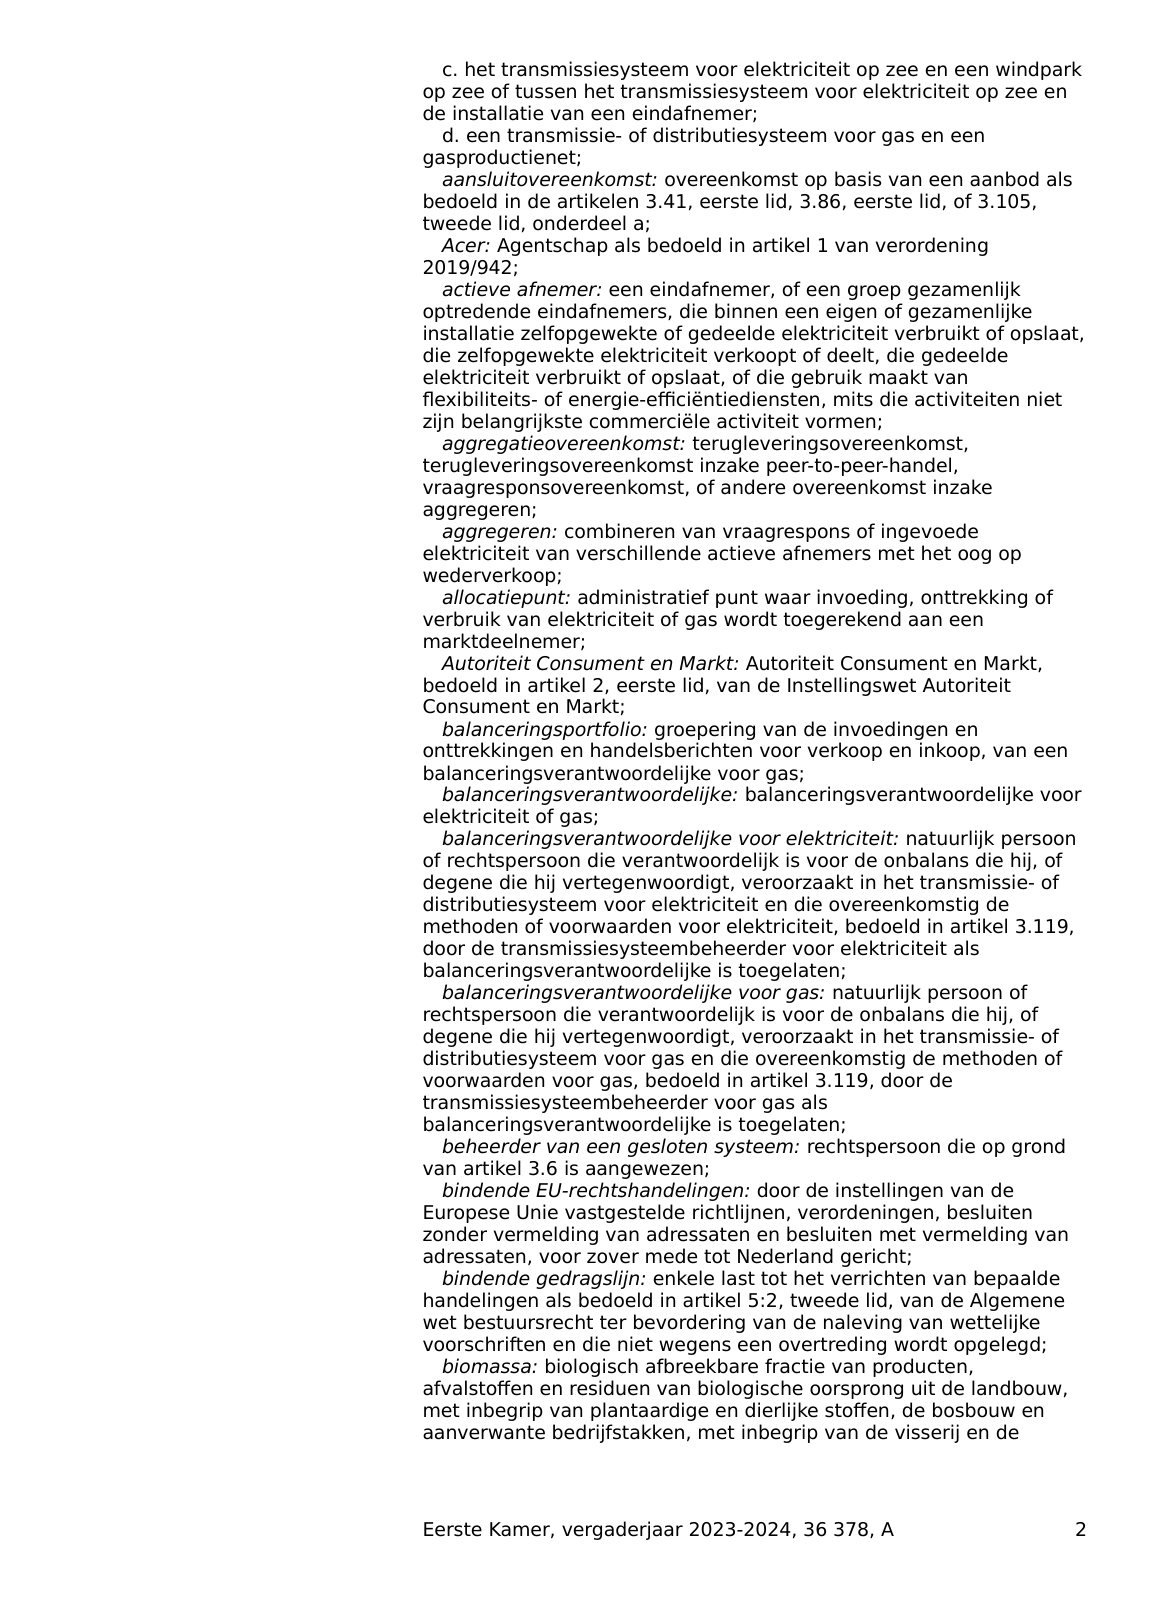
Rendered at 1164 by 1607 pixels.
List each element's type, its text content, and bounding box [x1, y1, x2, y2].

text biomassa: biologisch afbreekbare fractie van producten, afvalstoffen en residuen van biologische oorsprong uit de landbouw, met inbegrip van plantaardige en dierlijke stoffen, de bosbouw en aanverwante bedrijfstakken, met inbegrip van de visserij en de [422, 1356, 1087, 1444]
text bindende EU-rechtshandelingen: door de instellingen van de Europese Unie vastgestelde richtlijnen, verordeningen, besluiten zonder vermelding van adressaten en besluiten met vermelding van adressaten, voor zover mede tot Nederland gericht; [422, 1180, 1087, 1268]
text balanceringsverantwoordelijke voor gas: natuurlijk persoon of rechtspersoon die verantwoordelijk is voor de onbalans die hij, of degene die hij vertegenwoordigt, veroorzaakt in het transmissie- of distributiesysteem voor gas en die overeenkomstig de methoden of voorwaarden voor gas, bedoeld in artikel 3.119, door de transmissiesysteembeheerder voor gas als balanceringsverantwoordelijke is toegelaten; [422, 982, 1087, 1136]
text balanceringsverantwoordelijke voor elektriciteit: natuurlijk persoon of rechtspersoon die verantwoordelijk is voor de onbalans die hij, of degene die hij vertegenwoordigt, veroorzaakt in het transmissie- of distributiesysteem voor elektriciteit en die overeenkomstig de methoden of voorwaarden voor elektriciteit, bedoeld in artikel 3.119, door de transmissiesysteembeheerder voor elektriciteit als balanceringsverantwoordelijke is toegelaten; [422, 828, 1087, 982]
text balanceringsportfolio: groepering van de invoedingen en onttrekkingen en handelsberichten voor verkoop en inkoop, van een balanceringsverantwoordelijke voor gas; [422, 718, 1087, 784]
text c. het transmissiesysteem voor elektriciteit op zee en een windpark op zee of tussen het transmissiesysteem voor elektriciteit op zee en de installatie van een eindafnemer; [422, 59, 1087, 125]
text actieve afnemer: een eindafnemer, of een groep gezamenlijk optredende eindafnemers, die binnen een eigen of gezamenlijke installatie zelfopgewekte of gedeelde elektriciteit verbruikt of opslaat, die zelfopgewekte elektriciteit verkoopt of deelt, die gedeelde elektriciteit verbruikt of opslaat, of die gebruik maakt van flexibiliteits- of energie-efficiëntiediensten, mits die activiteiten niet zijn belangrijkste commerciële activiteit vormen; [422, 279, 1087, 433]
text Acer: Agentschap als bedoeld in artikel 1 van verordening 2019/942; [422, 235, 1087, 279]
text Autoriteit Consument en Markt: Autoriteit Consument en Markt, bedoeld in artikel 2, eerste lid, van de Instellingswet Autoriteit Consument en Markt; [422, 652, 1087, 718]
text d. een transmissie- of distributiesysteem voor gas en een gasproductienet; [422, 125, 1087, 169]
text allocatiepunt: administratief punt waar invoeding, onttrekking of verbruik van elektriciteit of gas wordt toegerekend aan een marktdeelnemer; [422, 587, 1087, 652]
text bindende gedragslijn: enkele last tot het verrichten van bepaalde handelingen als bedoeld in artikel 5:2, tweede lid, van de Algemene wet bestuursrecht ter bevordering van de naleving van wettelijke voorschriften en die niet wegens een overtreding wordt opgelegd; [422, 1268, 1087, 1356]
text beheerder van een gesloten systeem: rechtspersoon die op grond van artikel 3.6 is aangewezen; [422, 1136, 1087, 1180]
text aggregeren: combineren van vraagrespons of ingevoede elektriciteit van verschillende actieve afnemers met het oog op wederverkoop; [422, 521, 1087, 587]
text aansluitovereenkomst: overeenkomst op basis van een aanbod als bedoeld in de artikelen 3.41, eerste lid, 3.86, eerste lid, of 3.105, tweede lid, onderdeel a; [422, 169, 1087, 235]
text aggregatieovereenkomst: terugleveringsovereenkomst, terugleveringsovereenkomst inzake peer-to-peer-handel, vraagresponsovereenkomst, of andere overeenkomst inzake aggregeren; [422, 433, 1087, 521]
text balanceringsverantwoordelijke: balanceringsverantwoordelijke voor elektriciteit of gas; [422, 784, 1087, 828]
